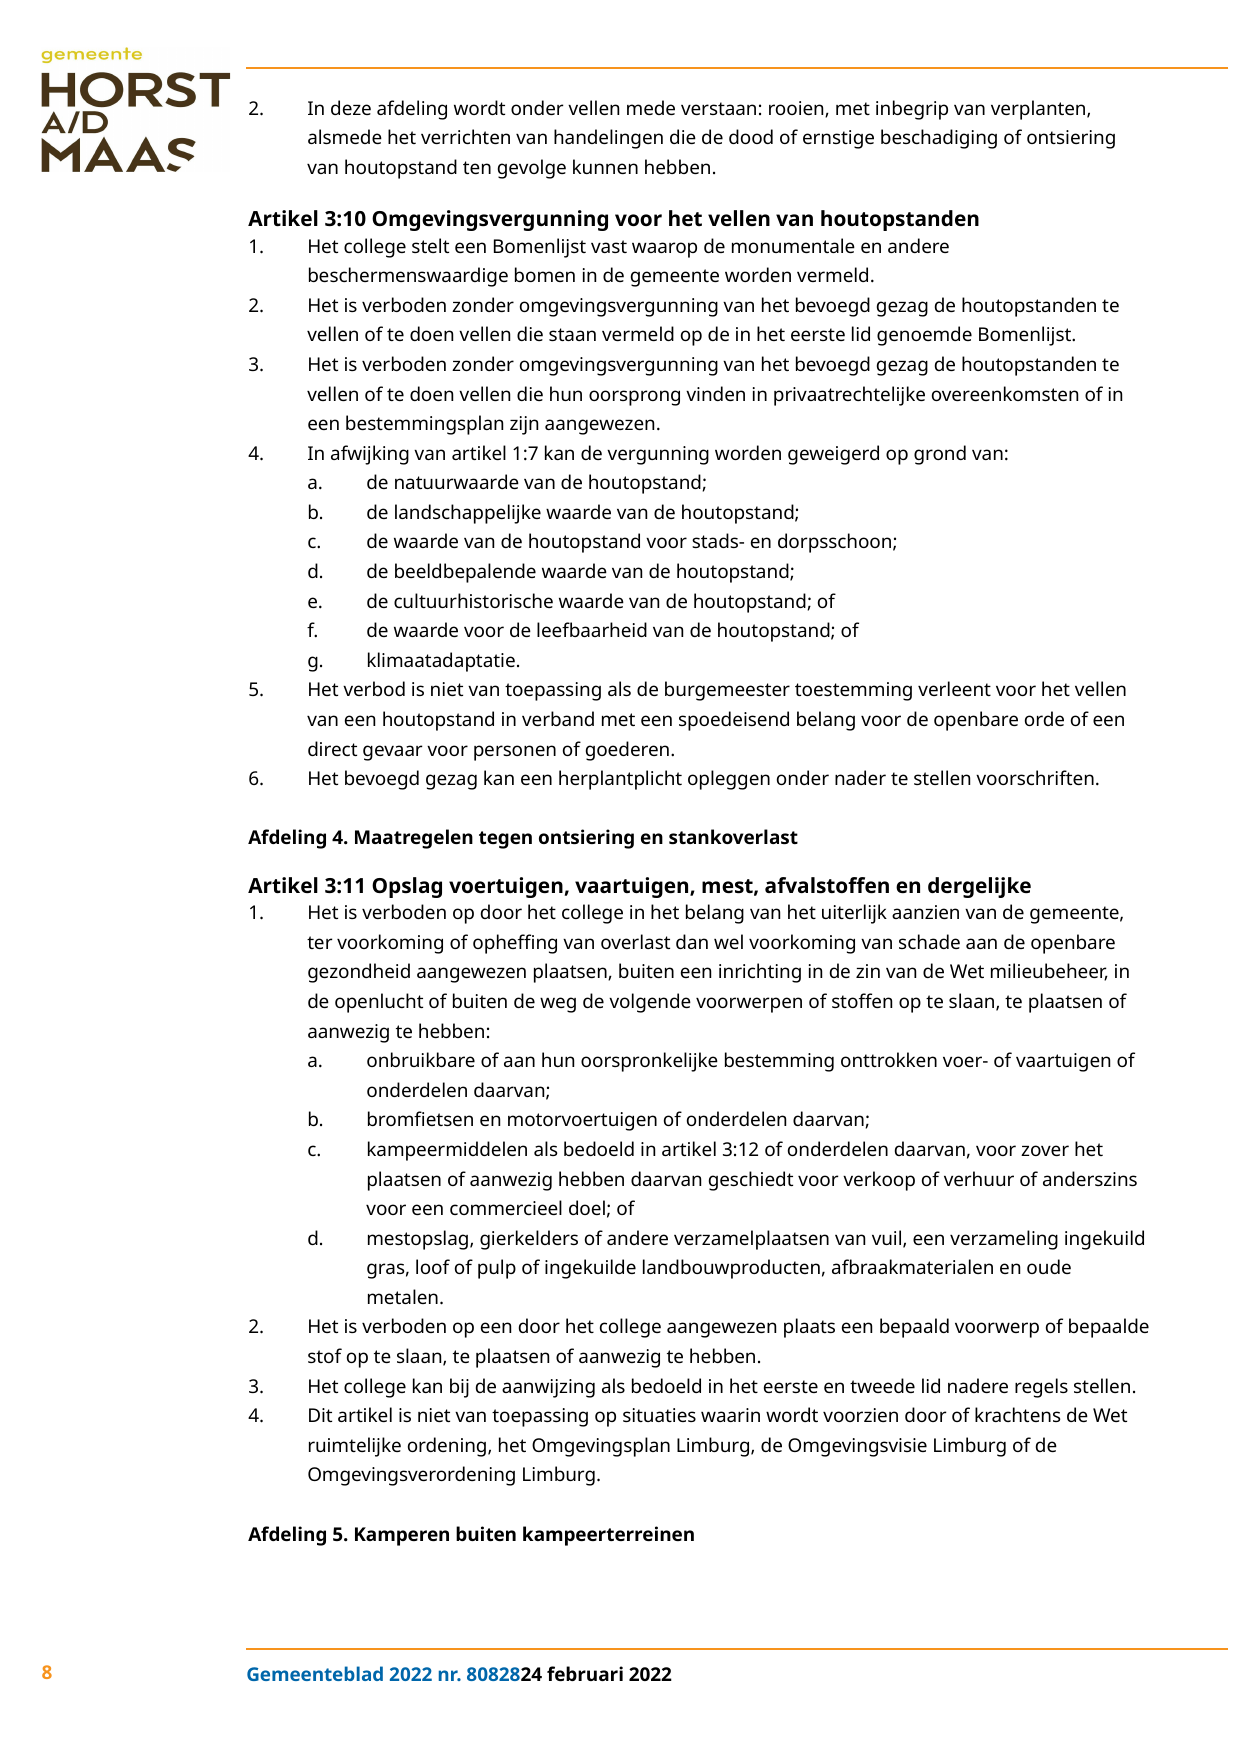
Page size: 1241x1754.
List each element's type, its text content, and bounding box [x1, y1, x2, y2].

list Het is verboden zonder omgevingsvergunning van het bevoegd gezag de houtopstanden te vellen of te doen vellen die staan vermeld op de in het eerste lid genoemde Bomenlijst. [248, 292, 1152, 347]
list klimaatadaptatie. [307, 647, 1152, 673]
list kampeermiddelen als bedoeld in artikel 3:12 of onderdelen daarvan, voor zover het plaatsen of aanwezig hebben daarvan geschiedt voor verkoop of verhuur of anderszins voor een commercieel doel; of [307, 1136, 1152, 1221]
list onbruikbare of aan hun oorspronkelijke bestemming onttrokken voer- of vaartuigen of onderdelen daarvan; [307, 1047, 1152, 1103]
list de waarde van de houtopstand voor stads- en dorpsschoon; [307, 529, 1152, 554]
list mestopslag, gierkelders of andere verzamelplaatsen van vuil, een verzameling ingekuild gras, loof of pulp of ingekuilde landbouwproducten, afbraakmaterialen en oude metalen. [307, 1225, 1152, 1310]
list Het is verboden op een door het college aangewezen plaats een bepaald voorwerp of bepaalde stof op te slaan, te plaatsen of aanwezig te hebben. [248, 1314, 1152, 1369]
list Het verbod is niet van toepassing als de burgemeester toestemming verleent voor het vellen van een houtopstand in verband met een spoedeisend belang voor de openbare orde of een direct gevaar voor personen of goederen. [248, 677, 1152, 761]
list In deze afdeling wordt onder vellen mede verstaan: rooien, met inbegrip van verplanten, alsmede het verrichten van handelingen die de dood of ernstige beschadiging of ontsiering van houtopstand ten gevolge kunnen hebben. [248, 95, 1152, 180]
picture [41, 47, 231, 172]
list bromfietsen en motorvoertuigen of onderdelen daarvan; [307, 1107, 1152, 1132]
list de natuurwaarde van de houtopstand; [307, 469, 1152, 495]
text Afdeling 5. Kamperen buiten kampeerterreinen [248, 1521, 1152, 1546]
text Afdeling 4. Maatregelen tegen ontsiering en stankoverlast [248, 824, 1152, 850]
list Het bevoegd gezag kan een herplantplicht opleggen onder nader te stellen voorschriften. [248, 765, 1152, 791]
text Artikel 3:11 Opslag voertuigen, vaartuigen, mest, afvalstoffen en dergelijke [248, 871, 1152, 899]
list Het college stelt een Bomenlijst vast waarop de monumentale en andere beschermenswaardige bomen in de gemeente worden vermeld. [248, 233, 1152, 288]
list de waarde voor de leefbaarheid van de houtopstand; of [307, 617, 1152, 643]
text Artikel 3:10 Omgevingsvergunning voor het vellen van houtopstanden [248, 204, 1152, 233]
list de landschappelijke waarde van de houtopstand; [307, 499, 1152, 525]
list de beeldbepalende waarde van de houtopstand; [307, 558, 1152, 584]
list Dit artikel is niet van toepassing op situaties waarin wordt voorzien door of krachtens de Wet ruimtelijke ordening, het Omgevingsplan Limburg, de Omgevingsvisie Limburg of de Omgevingsverordening Limburg. [248, 1402, 1152, 1487]
list Het college kan bij de aanwijzing als bedoeld in het eerste en tweede lid nadere regels stellen. [248, 1373, 1152, 1398]
list Het is verboden op door het college in het belang van het uiterlijk aanzien van de gemeente, ter voorkoming of opheffing van overlast dan wel voorkoming van schade aan de openbare gezondheid aangewezen plaatsen, buiten een inrichting in de zin van de Wet milieubeheer, in de openlucht of buiten de weg de volgende voorwerpen of stoffen op te slaan, te plaatsen of aanwezig te hebben: [248, 899, 1152, 1043]
list de cultuurhistorische waarde van de houtopstand; of [307, 588, 1152, 613]
list Het is verboden zonder omgevingsvergunning van het bevoegd gezag de houtopstanden te vellen of te doen vellen die hun oorsprong vinden in privaatrechtelijke overeenkomsten of in een bestemmingsplan zijn aangewezen. [248, 351, 1152, 436]
list In afwijking van artikel 1:7 kan de vergunning worden geweigerd op grond van: [248, 440, 1152, 466]
